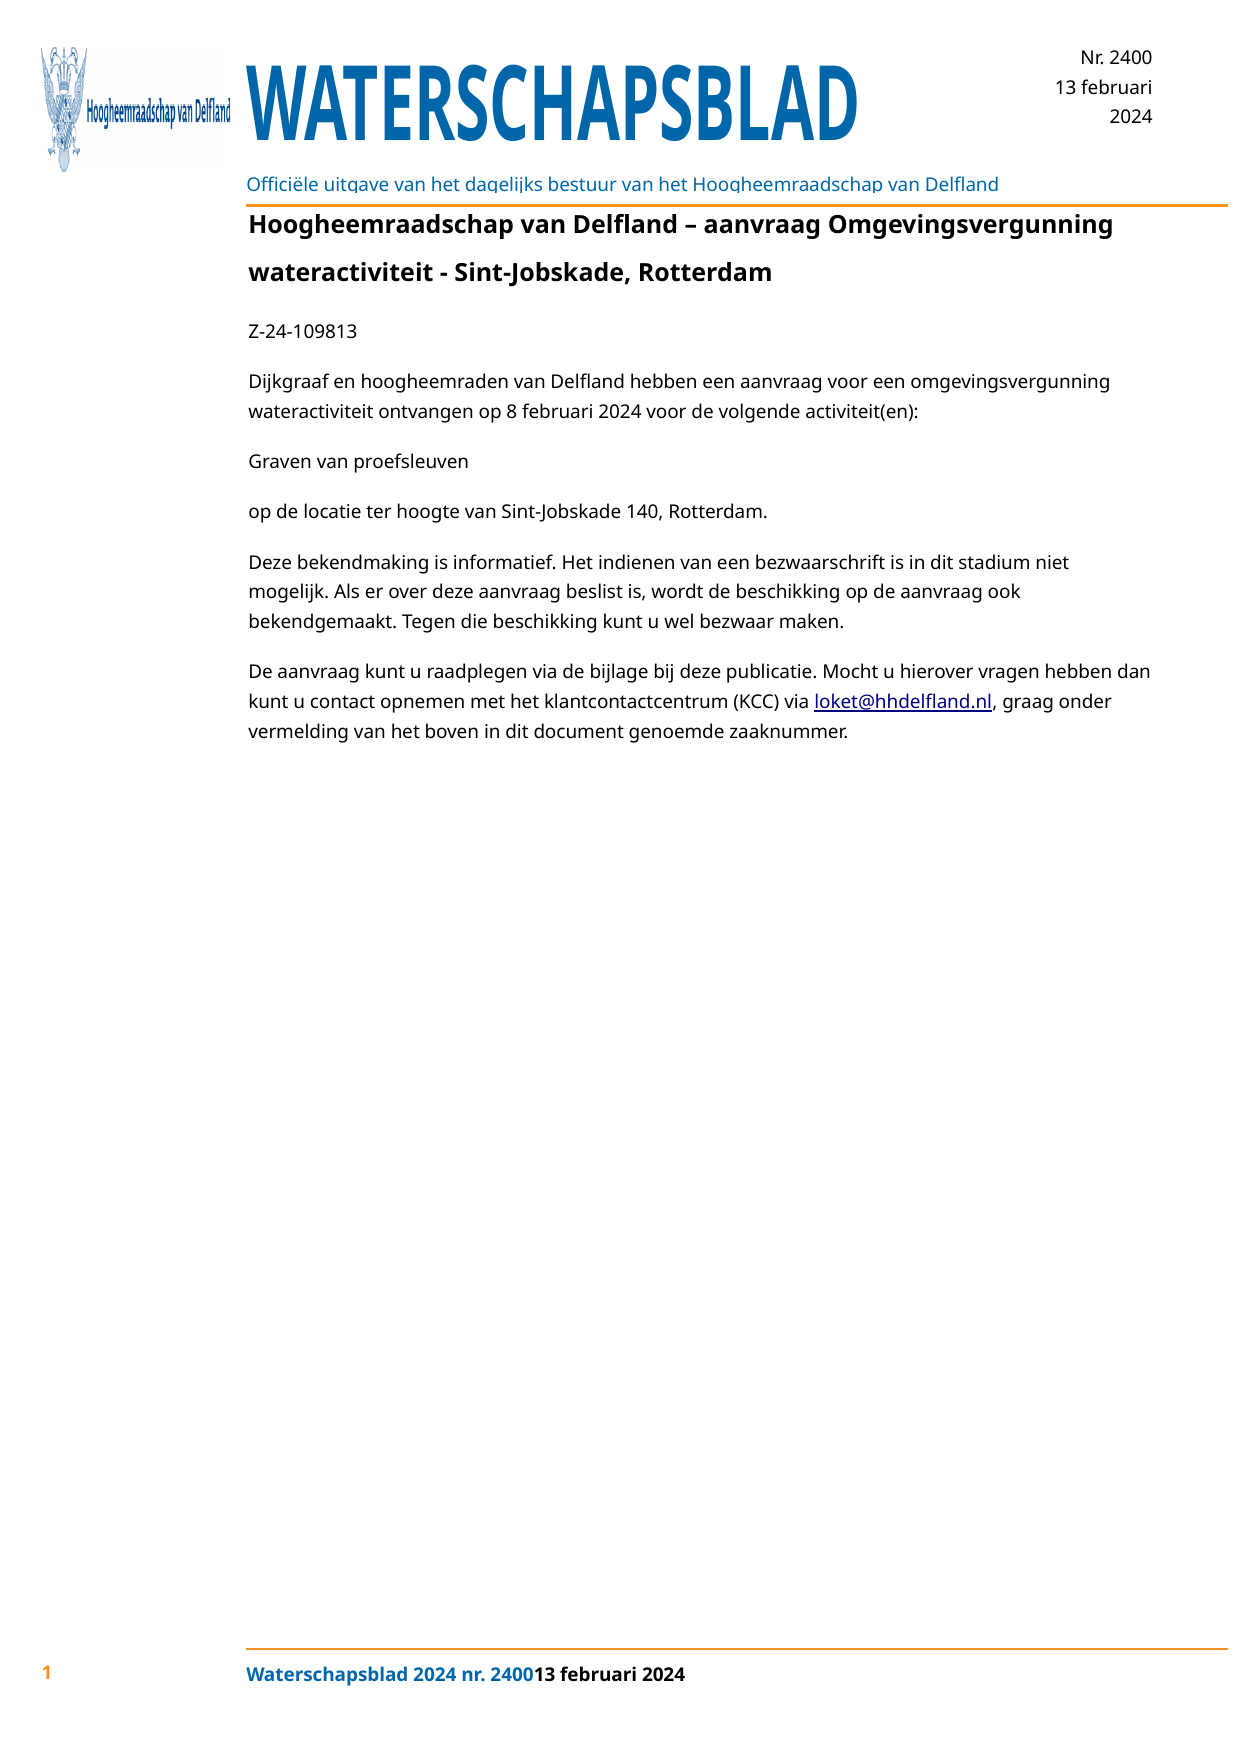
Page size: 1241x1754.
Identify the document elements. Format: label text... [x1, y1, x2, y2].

text Z-24-109813 [248, 318, 1152, 344]
picture [41, 47, 231, 172]
text De aanvraag kunt u raadplegen via de bijlage bij deze publicatie. Mocht u hierover vragen hebben dan kunt u contact opnemen met het klantcontactcentrum (KCC) via loket@hhdelfland.nl, graag onder vermelding van het boven in dit document genoemde zaaknummer. [248, 659, 1152, 744]
text Hoogheemraadschap van Delfland – aanvraag Omgevingsvergunning wateractiviteit - Sint-Jobskade, Rotterdam [248, 207, 1152, 288]
text Dijkgraaf en hoogheemraden van Delfland hebben een aanvraag voor een omgevingsvergunning wateractiviteit ontvangen op 8 februari 2024 voor de volgende activiteit(en): [248, 368, 1152, 424]
text op de locatie ter hoogte van Sint-Jobskade 140, Rotterdam. [248, 499, 1152, 524]
text Deze bekendmaking is informatief. Het indienen van een bezwaarschrift is in dit stadium niet mogelijk. Als er over deze aanvraag beslist is, wordt de beschikking op de aanvraag ook bekendgemaakt. Tegen die beschikking kunt u wel bezwaar maken. [248, 549, 1152, 634]
text Graven van proefsleuven [248, 448, 1152, 474]
